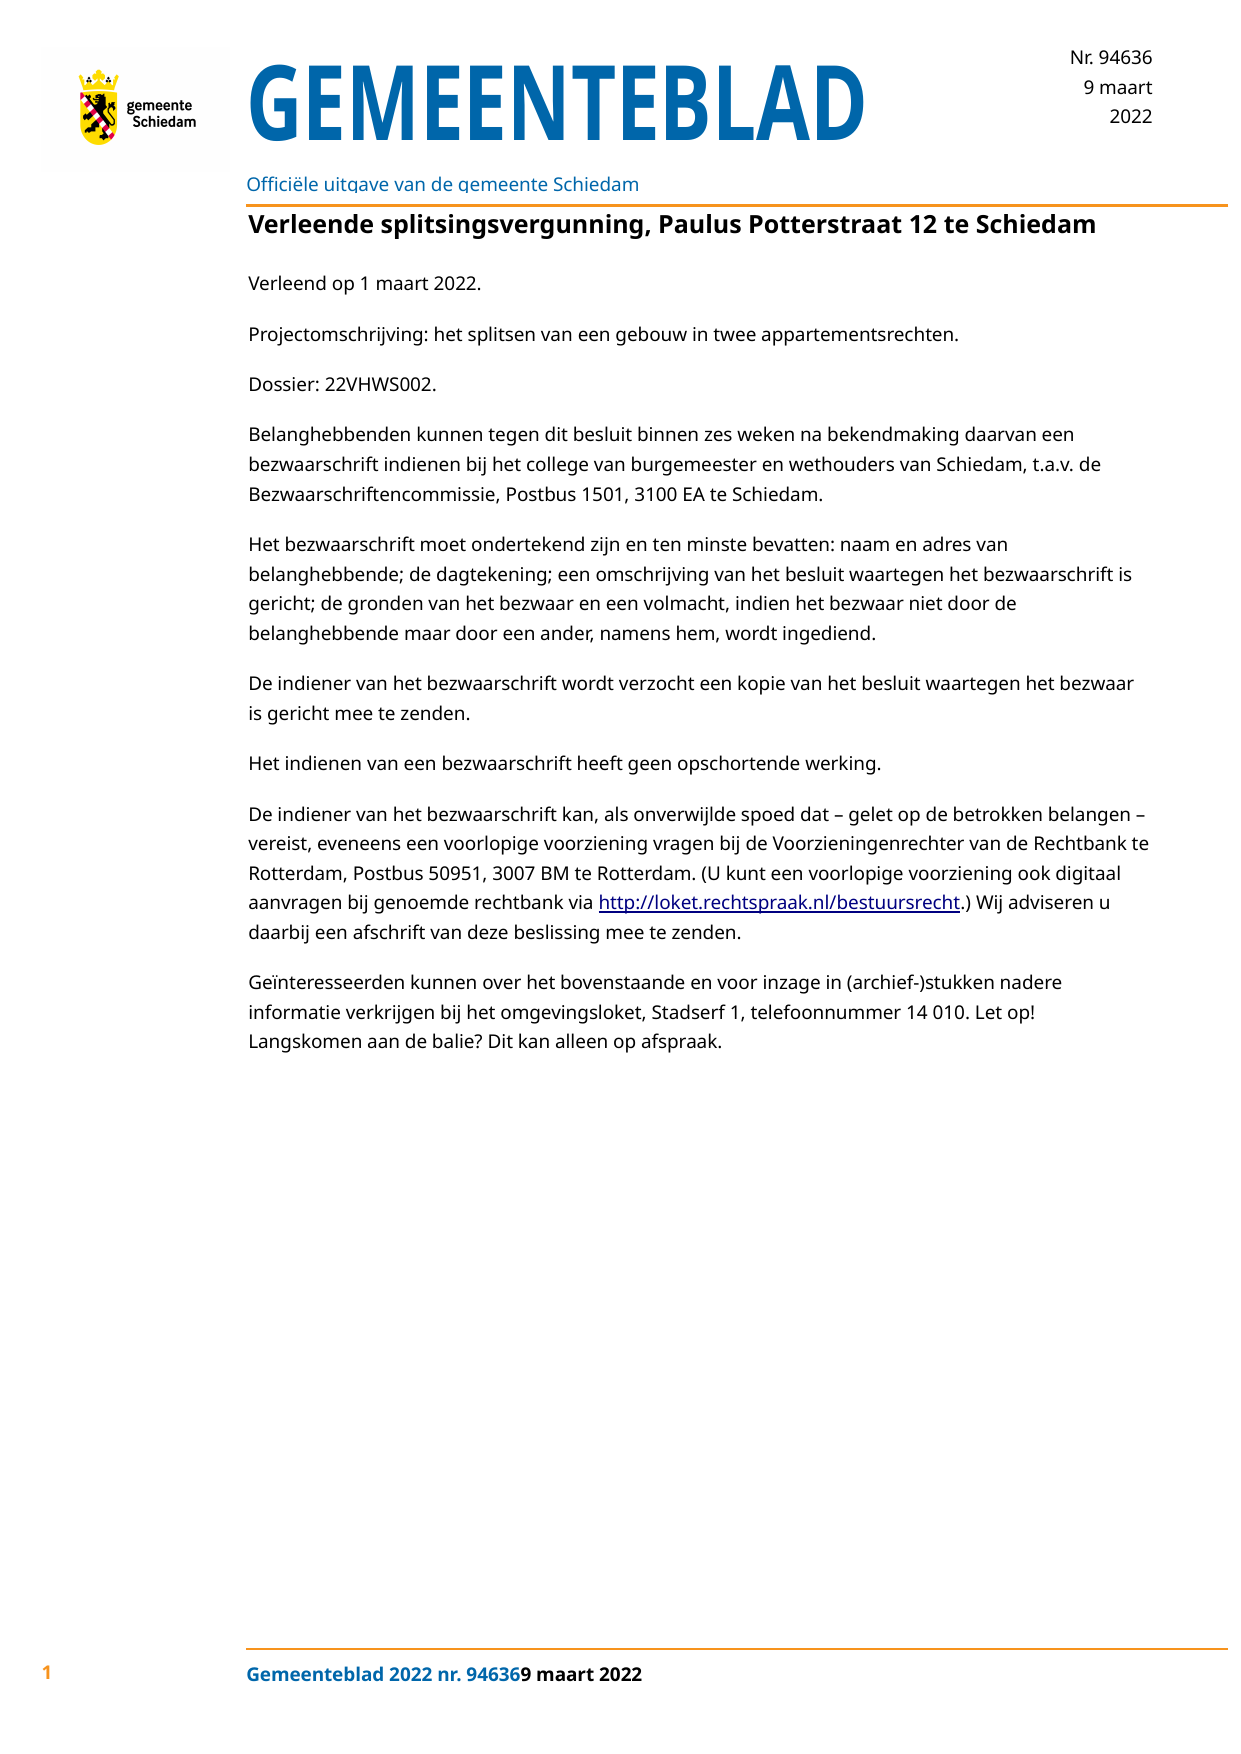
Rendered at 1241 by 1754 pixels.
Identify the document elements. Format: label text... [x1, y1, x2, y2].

text Verleende splitsingsvergunning, Paulus Potterstraat 12 te Schiedam [248, 207, 1152, 241]
text Belanghebbenden kunnen tegen dit besluit binnen zes weken na bekendmaking daarvan een bezwaarschrift indienen bij het college van burgemeester en wethouders van Schiedam, t.a.v. de Bezwaarschriftencommissie, Postbus 1501, 3100 EA te Schiedam. [248, 422, 1152, 506]
text Geïnteresseerden kunnen over het bovenstaande en voor inzage in (archief-)stukken nadere informatie verkrijgen bij het omgevingsloket, Stadserf 1, telefoonnummer 14 010. Let op! Langskomen aan de balie? Dit kan alleen op afspraak. [248, 969, 1152, 1054]
text De indiener van het bezwaarschrift wordt verzocht een kopie van het besluit waartegen het bezwaar is gericht mee te zenden. [248, 670, 1152, 726]
text Dossier: 22VHWS002. [248, 371, 1152, 397]
text Verleend op 1 maart 2022. [248, 270, 1152, 296]
text Het indienen van een bezwaarschrift heeft geen opschortende werking. [248, 750, 1152, 776]
text Het bezwaarschrift moet ondertekend zijn en ten minste bevatten: naam en adres van belanghebbende; de dagtekening; een omschrijving van het besluit waartegen het bezwaarschrift is gericht; de gronden van het bezwaar en een volmacht, indien het bezwaar niet door de belanghebbende maar door een ander, namens hem, wordt ingediend. [248, 531, 1152, 646]
text Projectomschrijving: het splitsen van een gebouw in twee appartementsrechten. [248, 321, 1152, 346]
text De indiener van het bezwaarschrift kan, als onverwijlde spoed dat – gelet op de betrokken belangen – vereist, eveneens een voorlopige voorziening vragen bij de Voorzieningenrechter van de Rechtbank te Rotterdam, Postbus 50951, 3007 BM te Rotterdam. (U kunt een voorlopige voorziening ook digitaal aanvragen bij genoemde rechtbank via http://loket.rechtspraak.nl/bestuursrecht.) Wij adviseren u daarbij een afschrift van deze beslissing mee te zenden. [248, 801, 1152, 945]
picture [41, 47, 231, 172]
